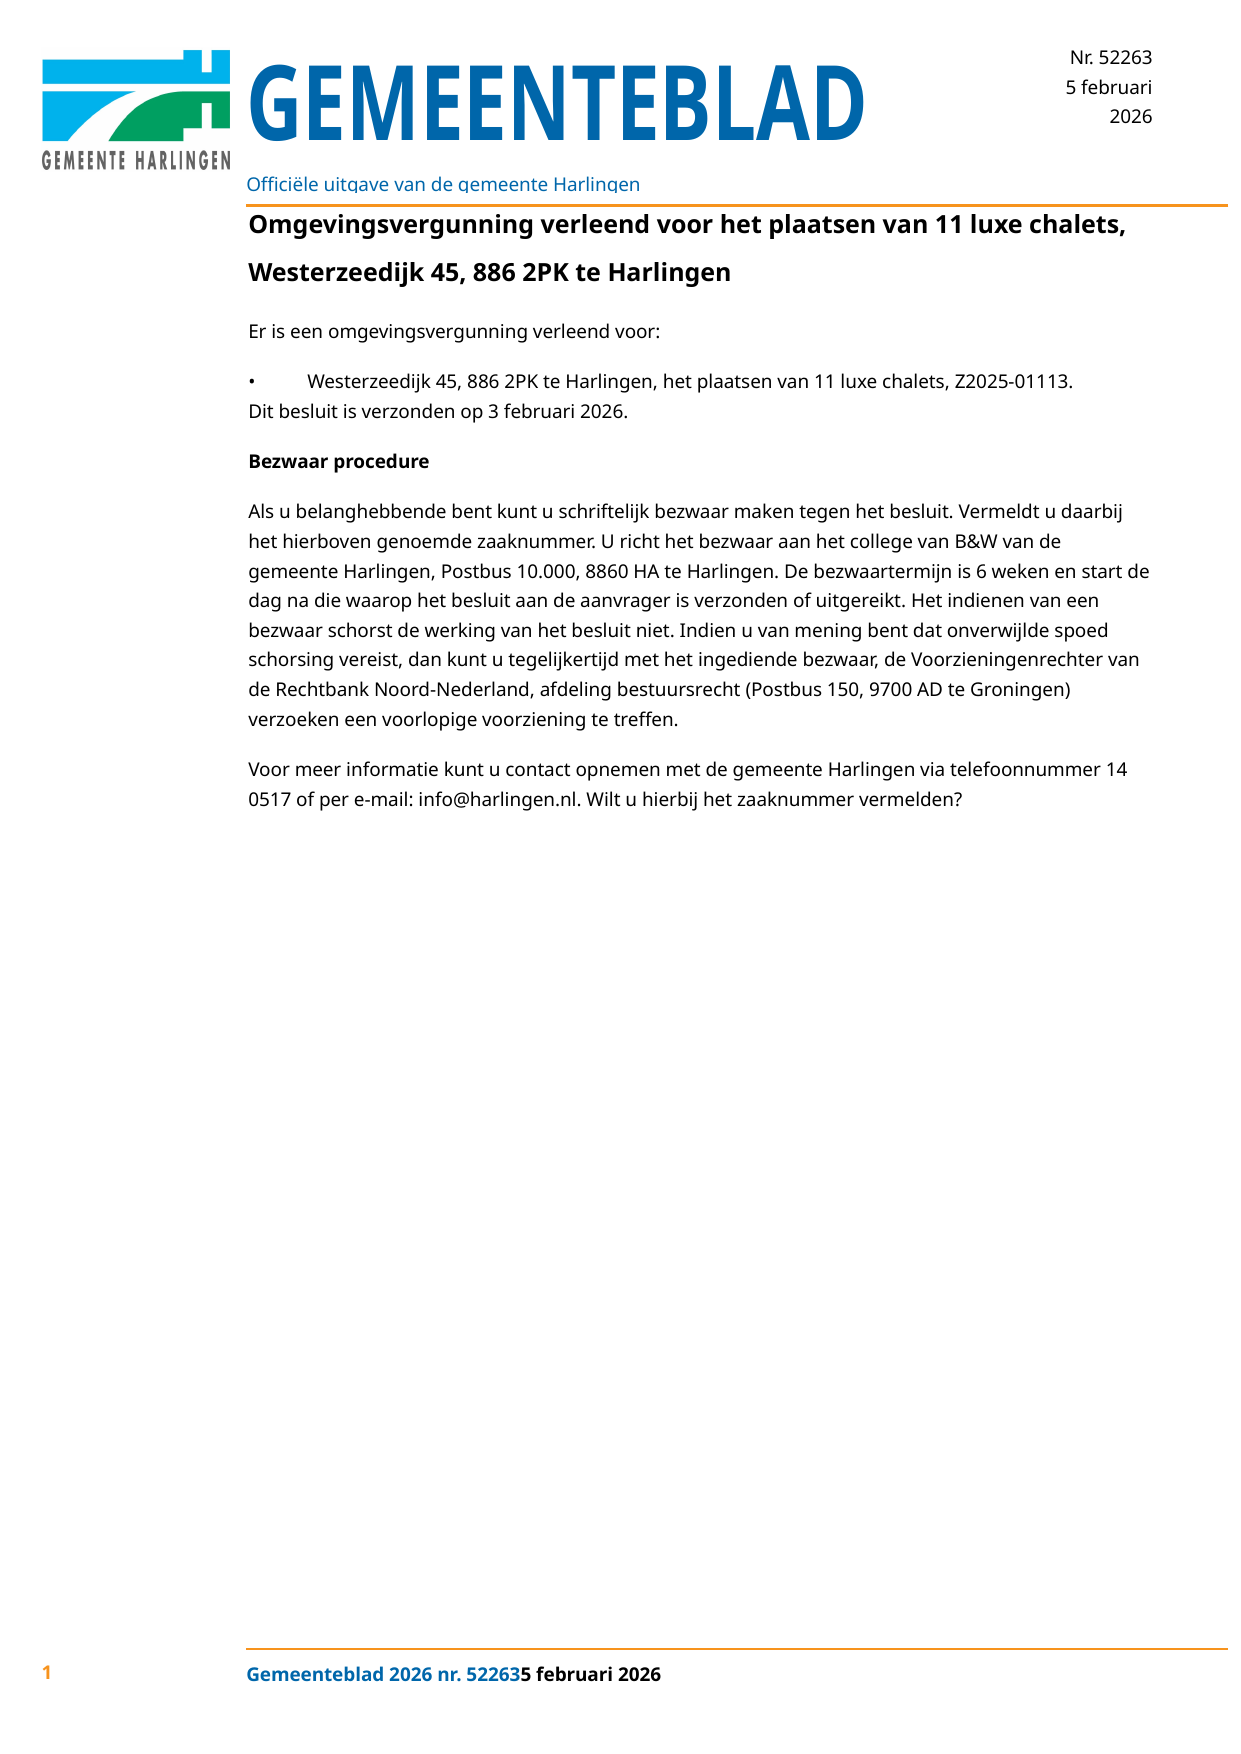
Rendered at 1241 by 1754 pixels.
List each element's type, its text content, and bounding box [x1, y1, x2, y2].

text Voor meer informatie kunt u contact opnemen met de gemeente Harlingen via telefoonnummer 14 0517 of per e-mail: info@harlingen.nl. Wilt u hierbij het zaaknummer vermelden? [248, 756, 1152, 812]
text Als u belanghebbende bent kunt u schriftelijk bezwaar maken tegen het besluit. Vermeldt u daarbij het hierboven genoemde zaaknummer. U richt het bezwaar aan het college van B&W van de gemeente Harlingen, Postbus 10.000, 8860 HA te Harlingen. De bezwaartermijn is 6 weken en start de dag na die waarop het besluit aan de aanvrager is verzonden of uitgereikt. Het indienen van een bezwaar schorst de werking van het besluit niet. Indien u van mening bent dat onverwijlde spoed schorsing vereist, dan kunt u tegelijkertijd met het ingediende bezwaar, de Voorzieningenrechter van de Rechtbank Noord-Nederland, afdeling bestuursrecht (Postbus 150, 9700 AD te Groningen) verzoeken een voorlopige voorziening te treffen. [248, 499, 1152, 732]
text Bezwaar procedure [248, 448, 1152, 474]
text Er is een omgevingsvergunning verleend voor: [248, 318, 1152, 344]
text Omgevingsvergunning verleend voor het plaatsen van 11 luxe chalets, Westerzeedijk 45, 886 2PK te Harlingen [248, 207, 1152, 288]
picture [41, 47, 231, 172]
list Westerzeedijk 45, 886 2PK te Harlingen, het plaatsen van 11 luxe chalets, Z2025-01113. [248, 368, 1152, 394]
text Dit besluit is verzonden op 3 februari 2026. [248, 398, 1152, 424]
